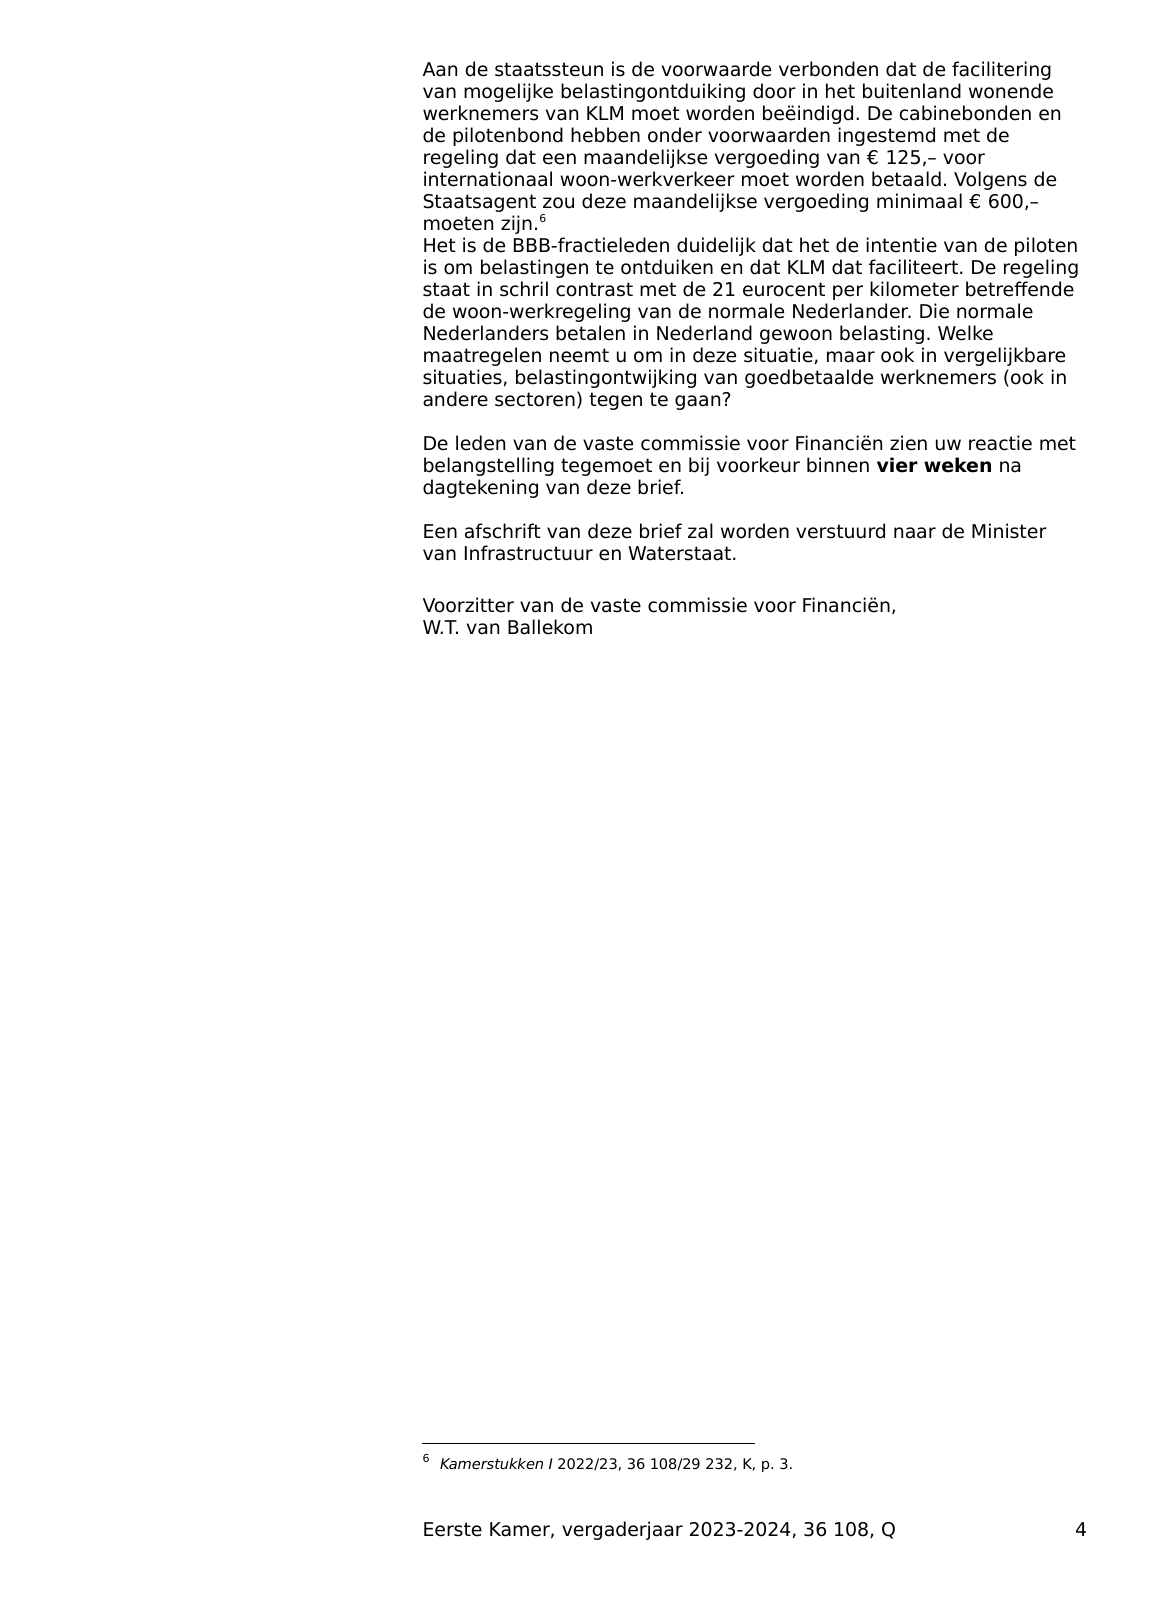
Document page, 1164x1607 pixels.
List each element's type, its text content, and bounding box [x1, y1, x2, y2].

text Aan de staatssteun is de voorwaarde verbonden dat de facilitering van mogelijke belastingontduiking door in het buitenland wonende werknemers van KLM moet worden beëindigd. De cabinebonden en de pilotenbond hebben onder voorwaarden ingestemd met de regeling dat een maandelijkse vergoeding van € 125,– voor internationaal woon-werkverkeer moet worden betaald. Volgens de Staatsagent zou deze maandelijkse vergoeding minimaal € 600,– moeten zijn. [422, 59, 1087, 235]
text Het is de BBB-fractieleden duidelijk dat het de intentie van de piloten is om belastingen te ontduiken en dat KLM dat faciliteert. De regeling staat in schril contrast met de 21 eurocent per kilometer betreffende de woon-werkregeling van de normale Nederlander. Die normale Nederlanders betalen in Nederland gewoon belasting. Welke maatregelen neemt u om in deze situatie, maar ook in vergelijkbare situaties, belastingontwijking van goedbetaalde werknemers (ook in andere sectoren) tegen te gaan? [422, 235, 1087, 411]
text Kamerstukken I 2022/23, 36 108/29 232, K, p. 3. [422, 1452, 1087, 1474]
text De leden van de vaste commissie voor Financiën zien uw reactie met belangstelling tegemoet en bij voorkeur binnen vier weken na dagtekening van deze brief. [422, 433, 1087, 499]
text Een afschrift van deze brief zal worden verstuurd naar de Minister van Infrastructuur en Waterstaat. [422, 521, 1087, 565]
text Voorzitter van de vaste commissie voor Financiën, W.T. van Ballekom [422, 595, 1087, 639]
